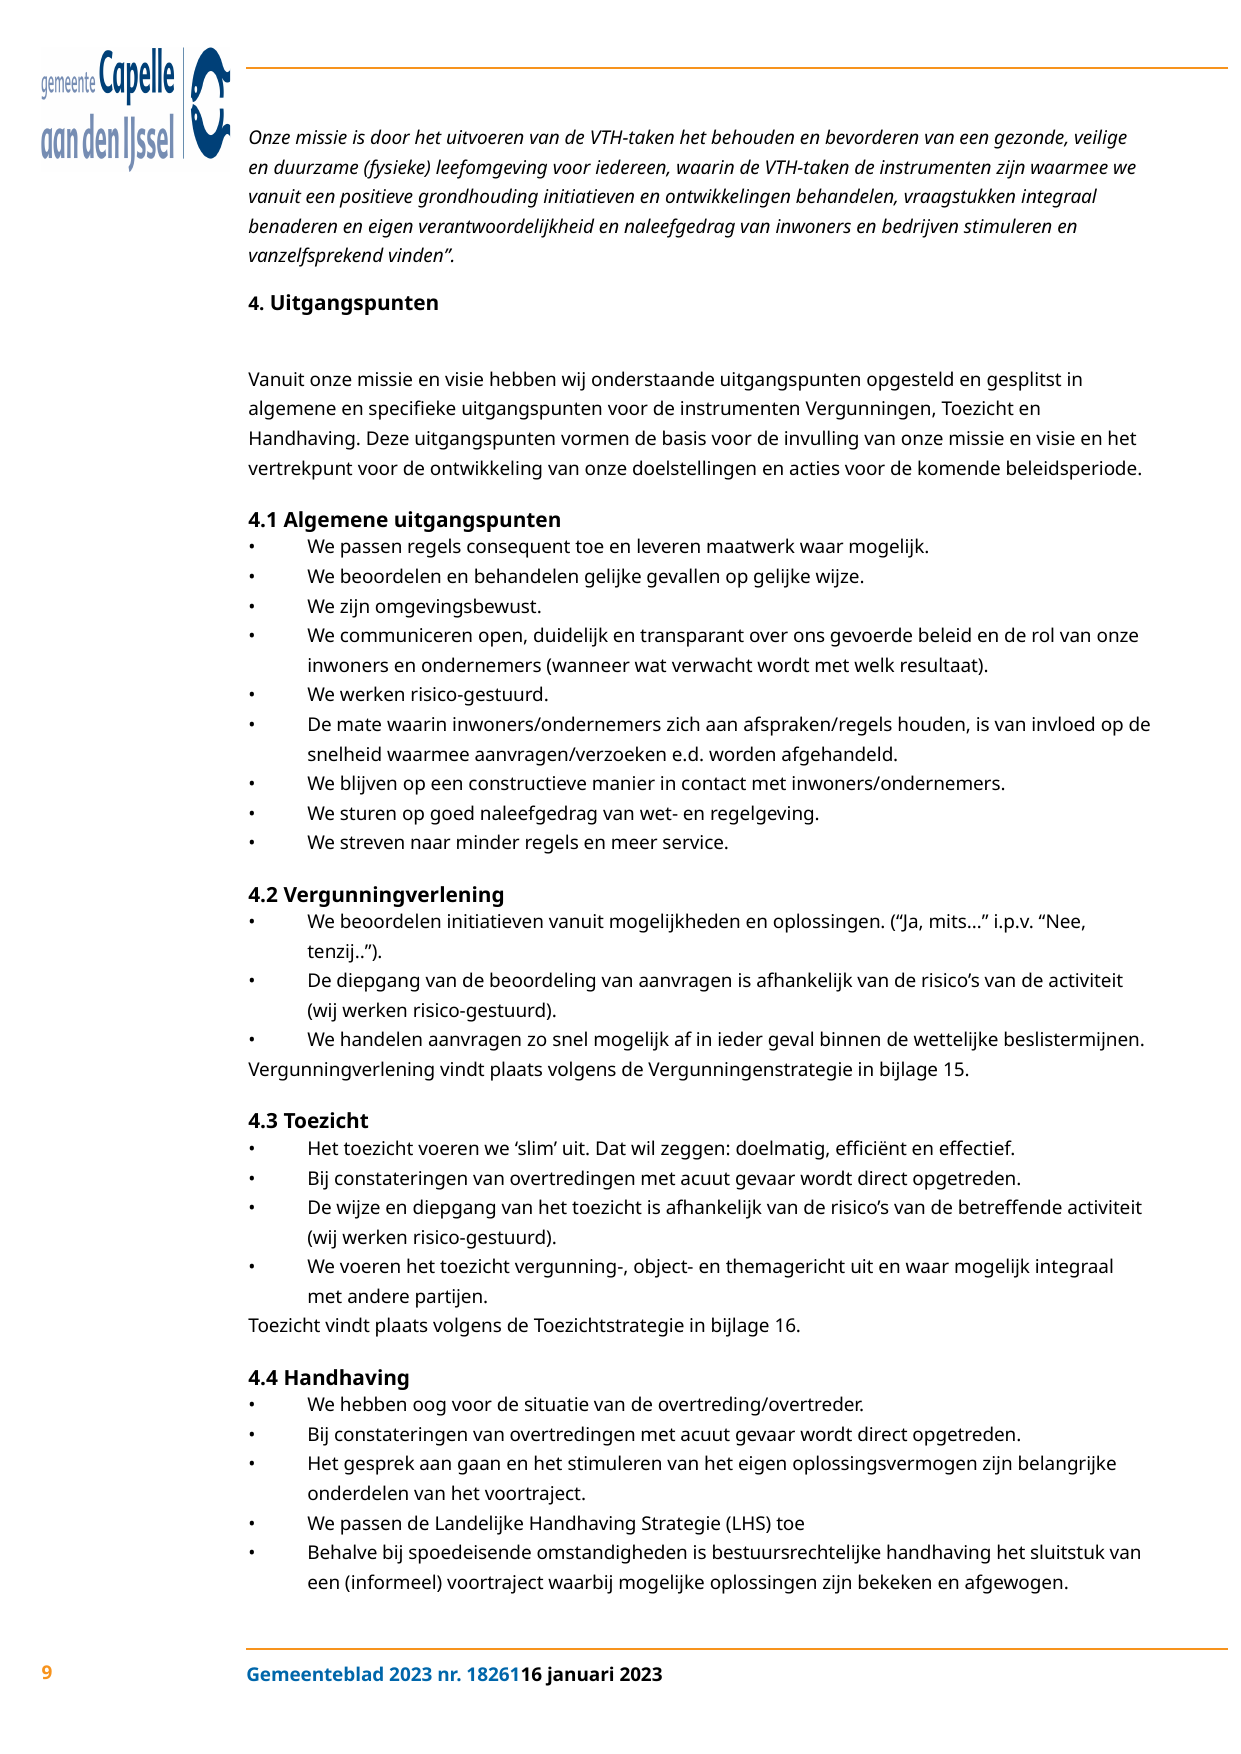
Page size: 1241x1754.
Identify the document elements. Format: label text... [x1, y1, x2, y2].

text Toezicht vindt plaats volgens de Toezichtstrategie in bijlage 16. [248, 1313, 1152, 1338]
list We streven naar minder regels en meer service. [248, 829, 1152, 855]
text 4.2 Vergunningverlening [248, 880, 1152, 908]
list Bij constateringen van overtredingen met acuut gevaar wordt direct opgetreden. [248, 1421, 1152, 1447]
list Bij constateringen van overtredingen met acuut gevaar wordt direct opgetreden. [248, 1165, 1152, 1190]
list We beoordelen en behandelen gelijke gevallen op gelijke wijze. [248, 563, 1152, 589]
list We blijven op een constructieve manier in contact met inwoners/ondernemers. [248, 770, 1152, 796]
list We sturen op goed naleefgedrag van wet- en regelgeving. [248, 800, 1152, 826]
list Het gesprek aan gaan en het stimuleren van het eigen oplossingsvermogen zijn belangrijke onderdelen van het voortraject. [248, 1451, 1152, 1506]
text 4.4 Handhaving [248, 1363, 1152, 1391]
text Vanuit onze missie en visie hebben wij onderstaande uitgangspunten opgesteld en gesplitst in algemene en specifieke uitgangspunten voor de instrumenten Vergunningen, Toezicht en Handhaving. Deze uitgangspunten vormen de basis voor de invulling van onze missie en visie en het vertrekpunt voor de ontwikkeling van onze doelstellingen en acties voor de komende beleidsperiode. [248, 366, 1152, 481]
list We handelen aanvragen zo snel mogelijk af in ieder geval binnen de wettelijke beslistermijnen. [248, 1027, 1152, 1052]
list We communiceren open, duidelijk en transparant over ons gevoerde beleid en de rol van onze inwoners en ondernemers (wanneer wat verwacht wordt met welk resultaat). [248, 622, 1152, 678]
text 4.1 Algemene uitgangspunten [248, 505, 1152, 534]
list De mate waarin inwoners/ondernemers zich aan afspraken/regels houden, is van invloed op de snelheid waarmee aanvragen/verzoeken e.d. worden afgehandeld. [248, 711, 1152, 766]
list De wijze en diepgang van het toezicht is afhankelijk van de risico’s van de betreffende activiteit (wij werken risico-gestuurd). [248, 1194, 1152, 1249]
list We zijn omgevingsbewust. [248, 593, 1152, 618]
list We beoordelen initiatieven vanuit mogelijkheden en oplossingen. (“Ja, mits…” i.p.v. “Nee, tenzij..”). [248, 908, 1152, 964]
picture [41, 47, 231, 172]
list We hebben oog voor de situatie van de overtreding/overtreder. [248, 1391, 1152, 1417]
list We passen regels consequent toe en leveren maatwerk waar mogelijk. [248, 534, 1152, 559]
text 4.3 Toezicht [248, 1107, 1152, 1135]
text 4. Uitgangspunten [248, 288, 1152, 317]
list Behalve bij spoedeisende omstandigheden is bestuursrechtelijke handhaving het sluitstuk van een (informeel) voortraject waarbij mogelijke oplossingen zijn bekeken en afgewogen. [248, 1539, 1152, 1595]
list De diepgang van de beoordeling van aanvragen is afhankelijk van de risico’s van de activiteit (wij werken risico-gestuurd). [248, 967, 1152, 1023]
list We voeren het toezicht vergunning-, object- en themagericht uit en waar mogelijk integraal met andere partijen. [248, 1253, 1152, 1309]
list Het toezicht voeren we ‘slim’ uit. Dat wil zeggen: doelmatig, efficiënt en effectief. [248, 1135, 1152, 1161]
list We werken risico-gestuurd. [248, 682, 1152, 707]
list We passen de Landelijke Handhaving Strategie (LHS) toe [248, 1510, 1152, 1536]
text Vergunningverlening vindt plaats volgens de Vergunningenstrategie in bijlage 15. [248, 1056, 1152, 1082]
text Onze missie is door het uitvoeren van de VTH-taken het behouden en bevorderen van een gezonde, veilige en duurzame (fysieke) leefomgeving voor iedereen, waarin de VTH-taken de instrumenten zijn waarmee we vanuit een positieve grondhouding initiatieven en ontwikkelingen behandelen, vraagstukken integraal benaderen en eigen verantwoordelijkheid en naleefgedrag van inwoners en bedrijven stimuleren en vanzelfsprekend vinden”. [248, 124, 1152, 268]
